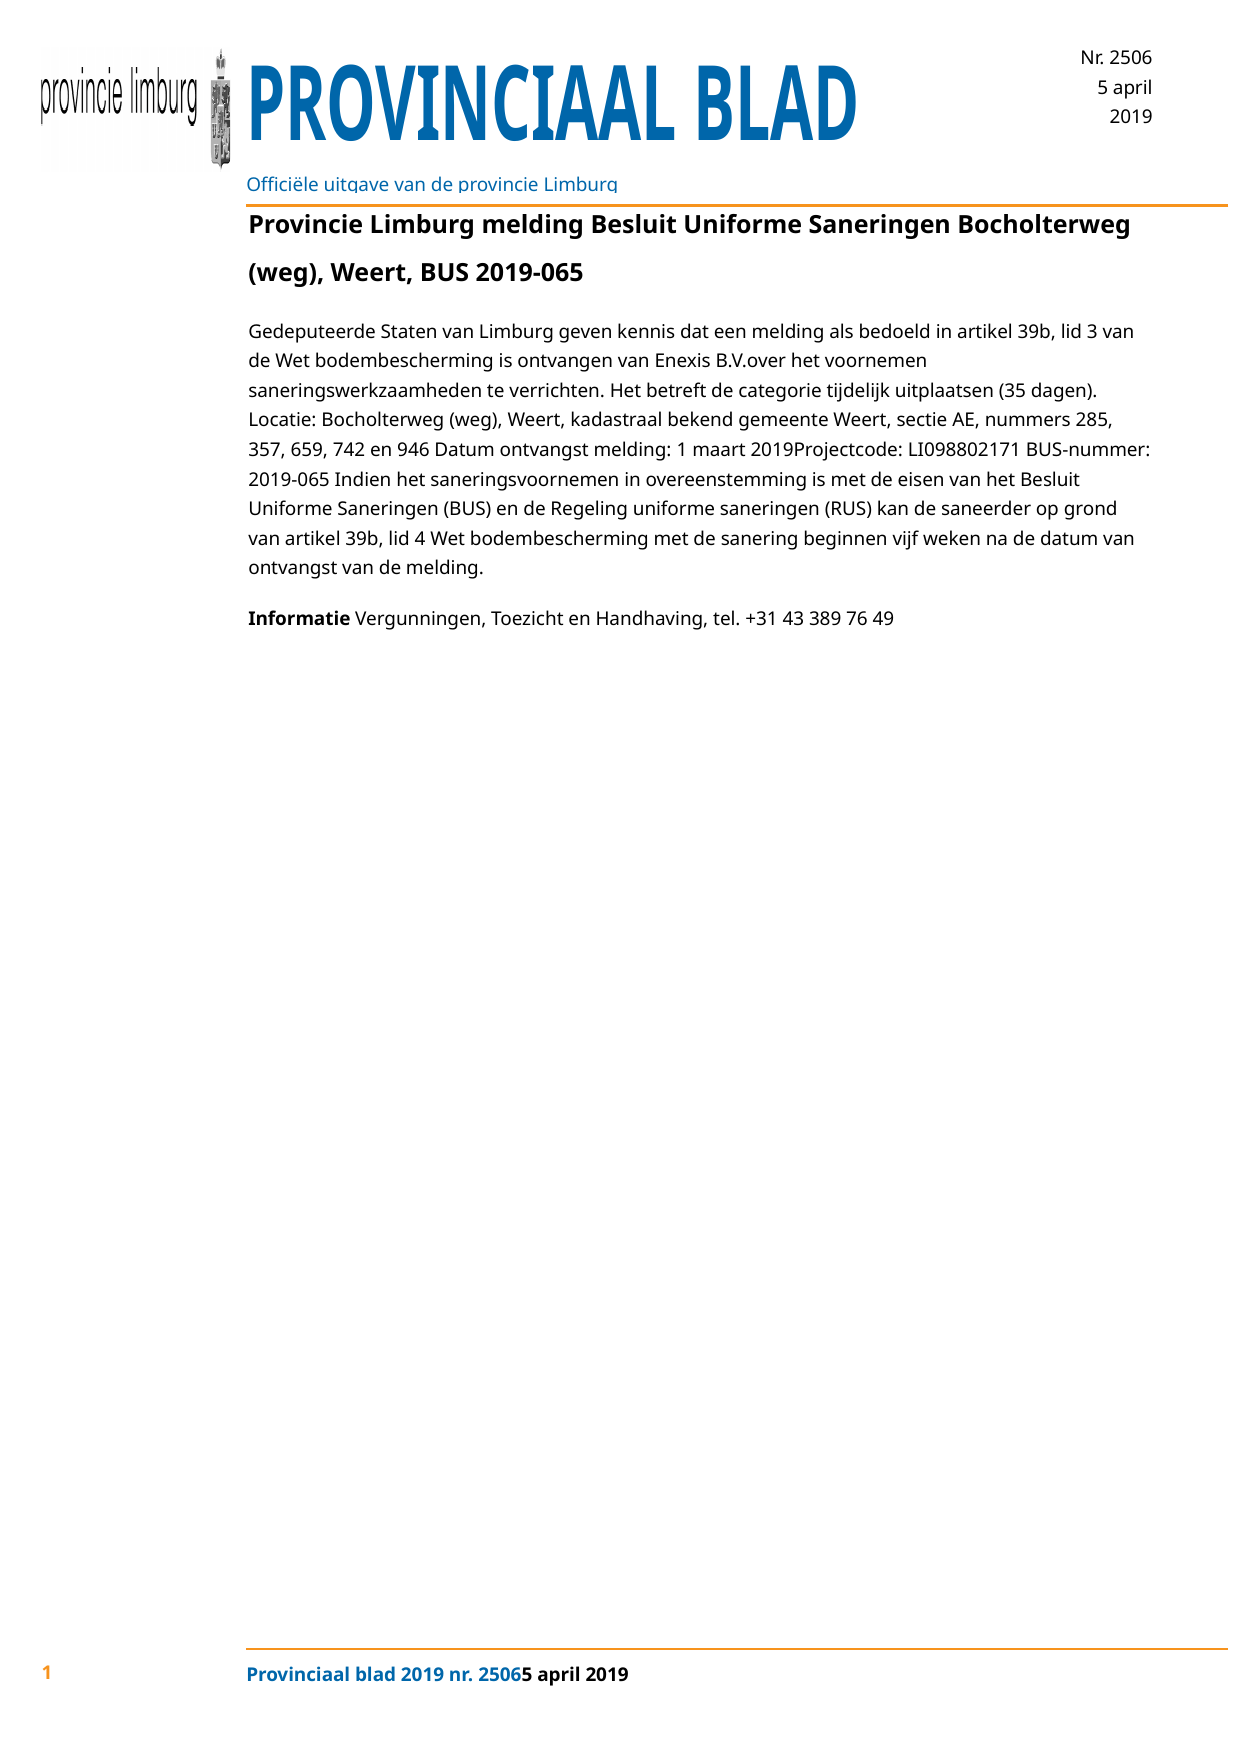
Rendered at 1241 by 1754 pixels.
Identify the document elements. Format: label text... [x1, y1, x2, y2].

picture [41, 47, 231, 172]
text Gedeputeerde Staten van Limburg geven kennis dat een melding als bedoeld in artikel 39b, lid 3 van de Wet bodembescherming is ontvangen van Enexis B.V.over het voornemen saneringswerkzaamheden te verrichten. Het betreft de categorie tijdelijk uitplaatsen (35 dagen). Locatie: Bocholterweg (weg), Weert, kadastraal bekend gemeente Weert, sectie AE, nummers 285, 357, 659, 742 en 946 Datum ontvangst melding: 1 maart 2019Projectcode: LI098802171 BUS-nummer: 2019-065 Indien het saneringsvoornemen in overeenstemming is met de eisen van het Besluit Uniforme Saneringen (BUS) en de Regeling uniforme saneringen (RUS) kan de saneerder op grond van artikel 39b, lid 4 Wet bodembescherming met de sanering beginnen vijf weken na de datum van ontvangst van de melding. [248, 318, 1152, 580]
text Provincie Limburg melding Besluit Uniforme Saneringen Bocholterweg (weg), Weert, BUS 2019-065 [248, 207, 1152, 288]
text Informatie Vergunningen, Toezicht en Handhaving, tel. +31 43 389 76 49 [248, 605, 1152, 631]
